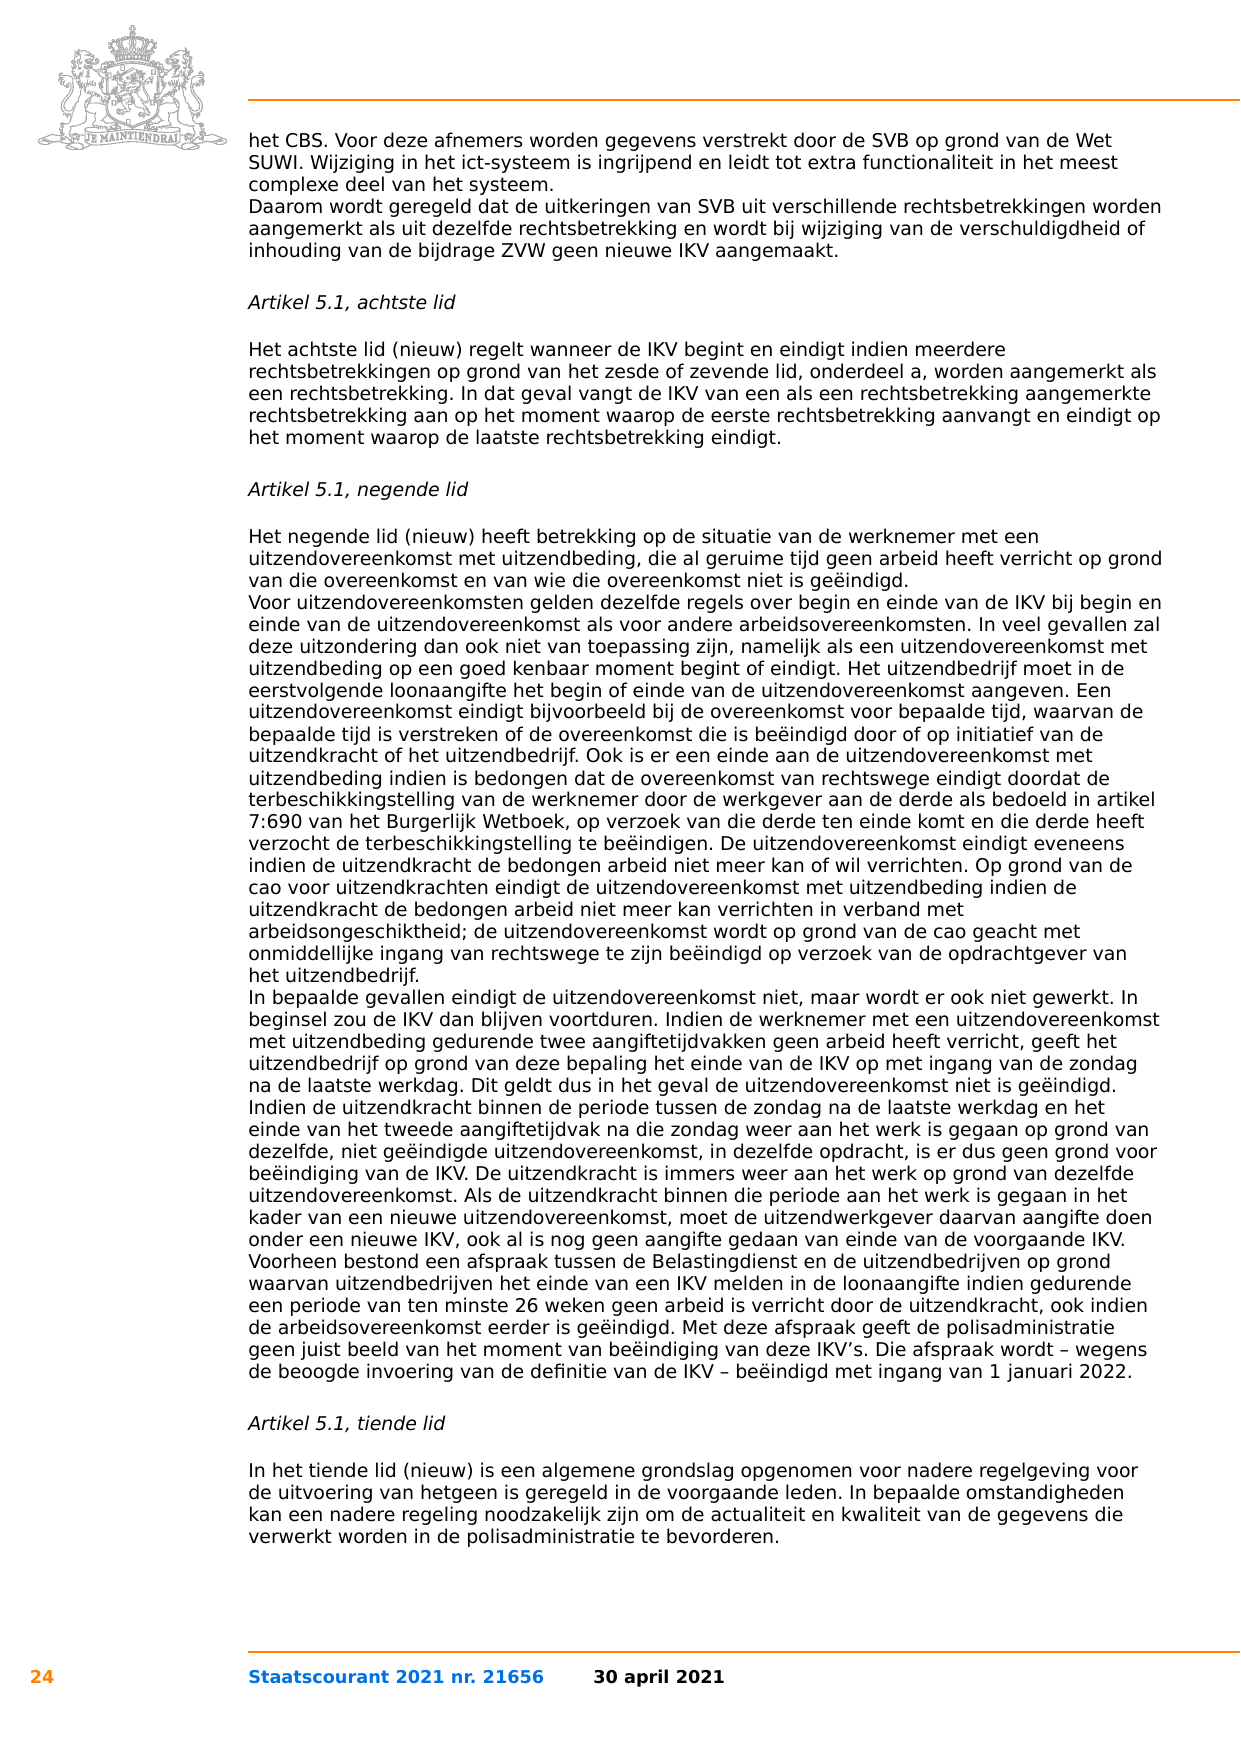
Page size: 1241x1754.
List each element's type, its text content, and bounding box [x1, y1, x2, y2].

text In bepaalde gevallen eindigt de uitzendovereenkomst niet, maar wordt er ook niet gewerkt. In beginsel zou de IKV dan blijven voortduren. Indien de werknemer met een uitzendovereenkomst met uitzendbeding gedurende twee aangiftetijdvakken geen arbeid heeft verricht, geeft het uitzendbedrijf op grond van deze bepaling het einde van de IKV op met ingang van de zondag na de laatste werkdag. Dit geldt dus in het geval de uitzendovereenkomst niet is geëindigd. Indien de uitzendkracht binnen de periode tussen de zondag na de laatste werkdag en het einde van het tweede aangiftetijdvak na die zondag weer aan het werk is gegaan op grond van dezelfde, niet geëindigde uitzendovereenkomst, in dezelfde opdracht, is er dus geen grond voor beëindiging van de IKV. De uitzendkracht is immers weer aan het werk op grond van dezelfde uitzendovereenkomst. Als de uitzendkracht binnen die periode aan het werk is gegaan in het kader van een nieuwe uitzendovereenkomst, moet de uitzendwerkgever daarvan aangifte doen onder een nieuwe IKV, ook al is nog geen aangifte gedaan van einde van de voorgaande IKV. Voorheen bestond een afspraak tussen de Belastingdienst en de uitzendbedrijven op grond waarvan uitzendbedrijven het einde van een IKV melden in de loonaangifte indien gedurende een periode van ten minste 26 weken geen arbeid is verricht door de uitzendkracht, ook indien de arbeidsovereenkomst eerder is geëindigd. Met deze afspraak geeft de polisadministratie geen juist beeld van het moment van beëindiging van deze IKV’s. Die afspraak wordt – wegens de beoogde invoering van de definitie van de IKV – beëindigd met ingang van 1 januari 2022. [248, 987, 1163, 1383]
text het CBS. Voor deze afnemers worden gegevens verstrekt door de SVB op grond van de Wet SUWI. Wijziging in het ict-systeem is ingrijpend en leidt tot extra functionaliteit in het meest complexe deel van het systeem. [248, 130, 1163, 196]
picture [38, 25, 227, 150]
text In het tiende lid (nieuw) is een algemene grondslag opgenomen voor nadere regelgeving voor de uitvoering van hetgeen is geregeld in de voorgaande leden. In bepaalde omstandigheden kan een nadere regeling noodzakelijk zijn om de actualiteit en kwaliteit van de gegevens die verwerkt worden in de polisadministratie te bevorderen. [248, 1460, 1163, 1548]
text Het achtste lid (nieuw) regelt wanneer de IKV begint en eindigt indien meerdere rechtsbetrekkingen op grond van het zesde of zevende lid, onderdeel a, worden aangemerkt als een rechtsbetrekking. In dat geval vangt de IKV van een als een rechtsbetrekking aangemerkte rechtsbetrekking aan op het moment waarop de eerste rechtsbetrekking aanvangt en eindigt op het moment waarop de laatste rechtsbetrekking eindigt. [248, 339, 1163, 449]
text Daarom wordt geregeld dat de uitkeringen van SVB uit verschillende rechtsbetrekkingen worden aangemerkt als uit dezelfde rechtsbetrekking en wordt bij wijziging van de verschuldigdheid of inhouding van de bijdrage ZVW geen nieuwe IKV aangemaakt. [248, 196, 1163, 262]
subtitle Artikel 5.1, achtste lid [248, 292, 1163, 314]
text Het negende lid (nieuw) heeft betrekking op de situatie van de werknemer met een uitzendovereenkomst met uitzendbeding, die al geruime tijd geen arbeid heeft verricht op grond van die overeenkomst en van wie die overeenkomst niet is geëindigd. [248, 526, 1163, 592]
subtitle Artikel 5.1, tiende lid [248, 1413, 1163, 1435]
text Voor uitzendovereenkomsten gelden dezelfde regels over begin en einde van de IKV bij begin en einde van de uitzendovereenkomst als voor andere arbeidsovereenkomsten. In veel gevallen zal deze uitzondering dan ook niet van toepassing zijn, namelijk als een uitzendovereenkomst met uitzendbeding op een goed kenbaar moment begint of eindigt. Het uitzendbedrijf moet in de eerstvolgende loonaangifte het begin of einde van de uitzendovereenkomst aangeven. Een uitzendovereenkomst eindigt bijvoorbeeld bij de overeenkomst voor bepaalde tijd, waarvan de bepaalde tijd is verstreken of de overeenkomst die is beëindigd door of op initiatief van de uitzendkracht of het uitzendbedrijf. Ook is er een einde aan de uitzendovereenkomst met uitzendbeding indien is bedongen dat de overeenkomst van rechtswege eindigt doordat de terbeschikkingstelling van de werknemer door de werkgever aan de derde als bedoeld in artikel 7:690 van het Burgerlijk Wetboek, op verzoek van die derde ten einde komt en die derde heeft verzocht de terbeschikkingstelling te beëindigen. De uitzendovereenkomst eindigt eveneens indien de uitzendkracht de bedongen arbeid niet meer kan of wil verrichten. Op grond van de cao voor uitzendkrachten eindigt de uitzendovereenkomst met uitzendbeding indien de uitzendkracht de bedongen arbeid niet meer kan verrichten in verband met arbeidsongeschiktheid; de uitzendovereenkomst wordt op grond van de cao geacht met onmiddellijke ingang van rechtswege te zijn beëindigd op verzoek van de opdrachtgever van het uitzendbedrijf. [248, 592, 1163, 987]
subtitle Artikel 5.1, negende lid [248, 479, 1163, 501]
